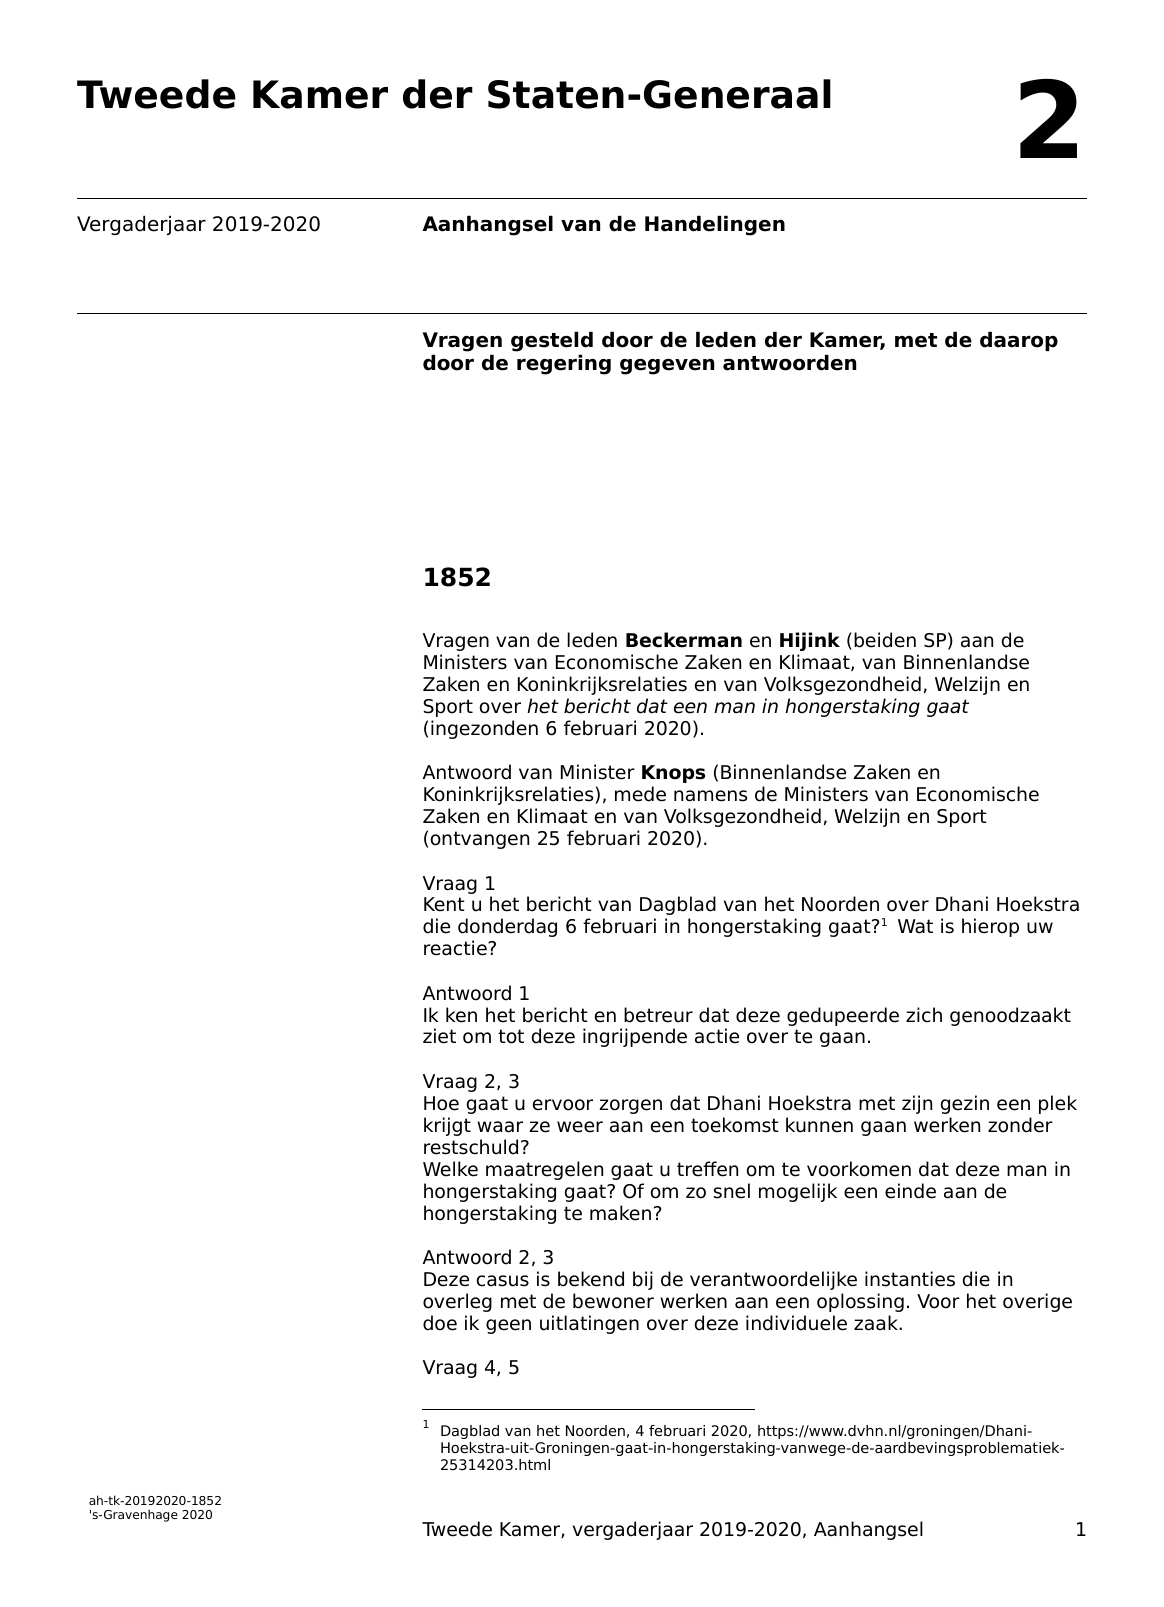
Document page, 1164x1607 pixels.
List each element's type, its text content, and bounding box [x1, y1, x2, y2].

text 1852 [422, 563, 1087, 592]
text Vraag 4, 5 [422, 1357, 1087, 1379]
table_cell [77, 314, 422, 375]
text Kent u het bericht van Dagblad van het Noorden over Dhani Hoekstra die donderdag 6 februari in hongerstaking gaat? Wat is hierop uw reactie? [422, 894, 1087, 960]
text Vragen van de leden Beckerman en Hijink (beiden SP) aan de Ministers van Economische Zaken en Klimaat, van Binnenlandse Zaken en Koninkrijksrelaties en van Volksgezondheid, Welzijn en Sport over het bericht dat een man in hongerstaking gaat (ingezonden 6 februari 2020). [422, 630, 1087, 740]
table_cell Vergaderjaar 2019-2020 [77, 199, 422, 313]
text Antwoord 2, 3 [422, 1247, 1087, 1269]
text Hoe gaat u ervoor zorgen dat Dhani Hoekstra met zijn gezin een plek krijgt waar ze weer aan een toekomst kunnen gaan werken zonder restschuld? [422, 1093, 1087, 1158]
text Deze casus is bekend bij de verantwoordelijke instanties die in overleg met de bewoner werken aan een oplossing. Voor het overige doe ik geen uitlatingen over deze individuele zaak. [422, 1269, 1087, 1334]
table_cell Aanhangsel van de Handelingen [422, 199, 1087, 313]
text Antwoord 1 [422, 982, 1087, 1004]
text Dagblad van het Noorden, 4 februari 2020, https://www.dvhn.nl/groningen/Dhani-Hoekstra-uit-Groningen-gaat-in-hongerstaking-vanwege-de-aardbevingsproblematiek-25314203.html [422, 1418, 1087, 1474]
table_header 2 [886, 59, 1087, 198]
text ah-tk-20192020-1852 [88, 1494, 323, 1508]
text Welke maatregelen gaat u treffen om te voorkomen dat deze man in hongerstaking gaat? Of om zo snel mogelijk een einde aan de hongerstaking te maken? [422, 1158, 1087, 1224]
text Ik ken het bericht en betreur dat deze gedupeerde zich genoodzaakt ziet om tot deze ingrijpende actie over te gaan. [422, 1004, 1087, 1048]
table_cell Vragen gesteld door de leden der Kamer, met de daarop door de regering gegeven antwoorden [422, 314, 1087, 375]
text 's-Gravenhage 2020 [88, 1508, 323, 1522]
table_header Tweede Kamer der Staten-Generaal [77, 59, 886, 198]
text Antwoord van Minister Knops (Binnenlandse Zaken en Koninkrijksrelaties), mede namens de Ministers van Economische Zaken en Klimaat en van Volksgezondheid, Welzijn en Sport (ontvangen 25 februari 2020). [422, 762, 1087, 850]
text Vraag 1 [422, 872, 1087, 894]
text Vraag 2, 3 [422, 1071, 1087, 1093]
